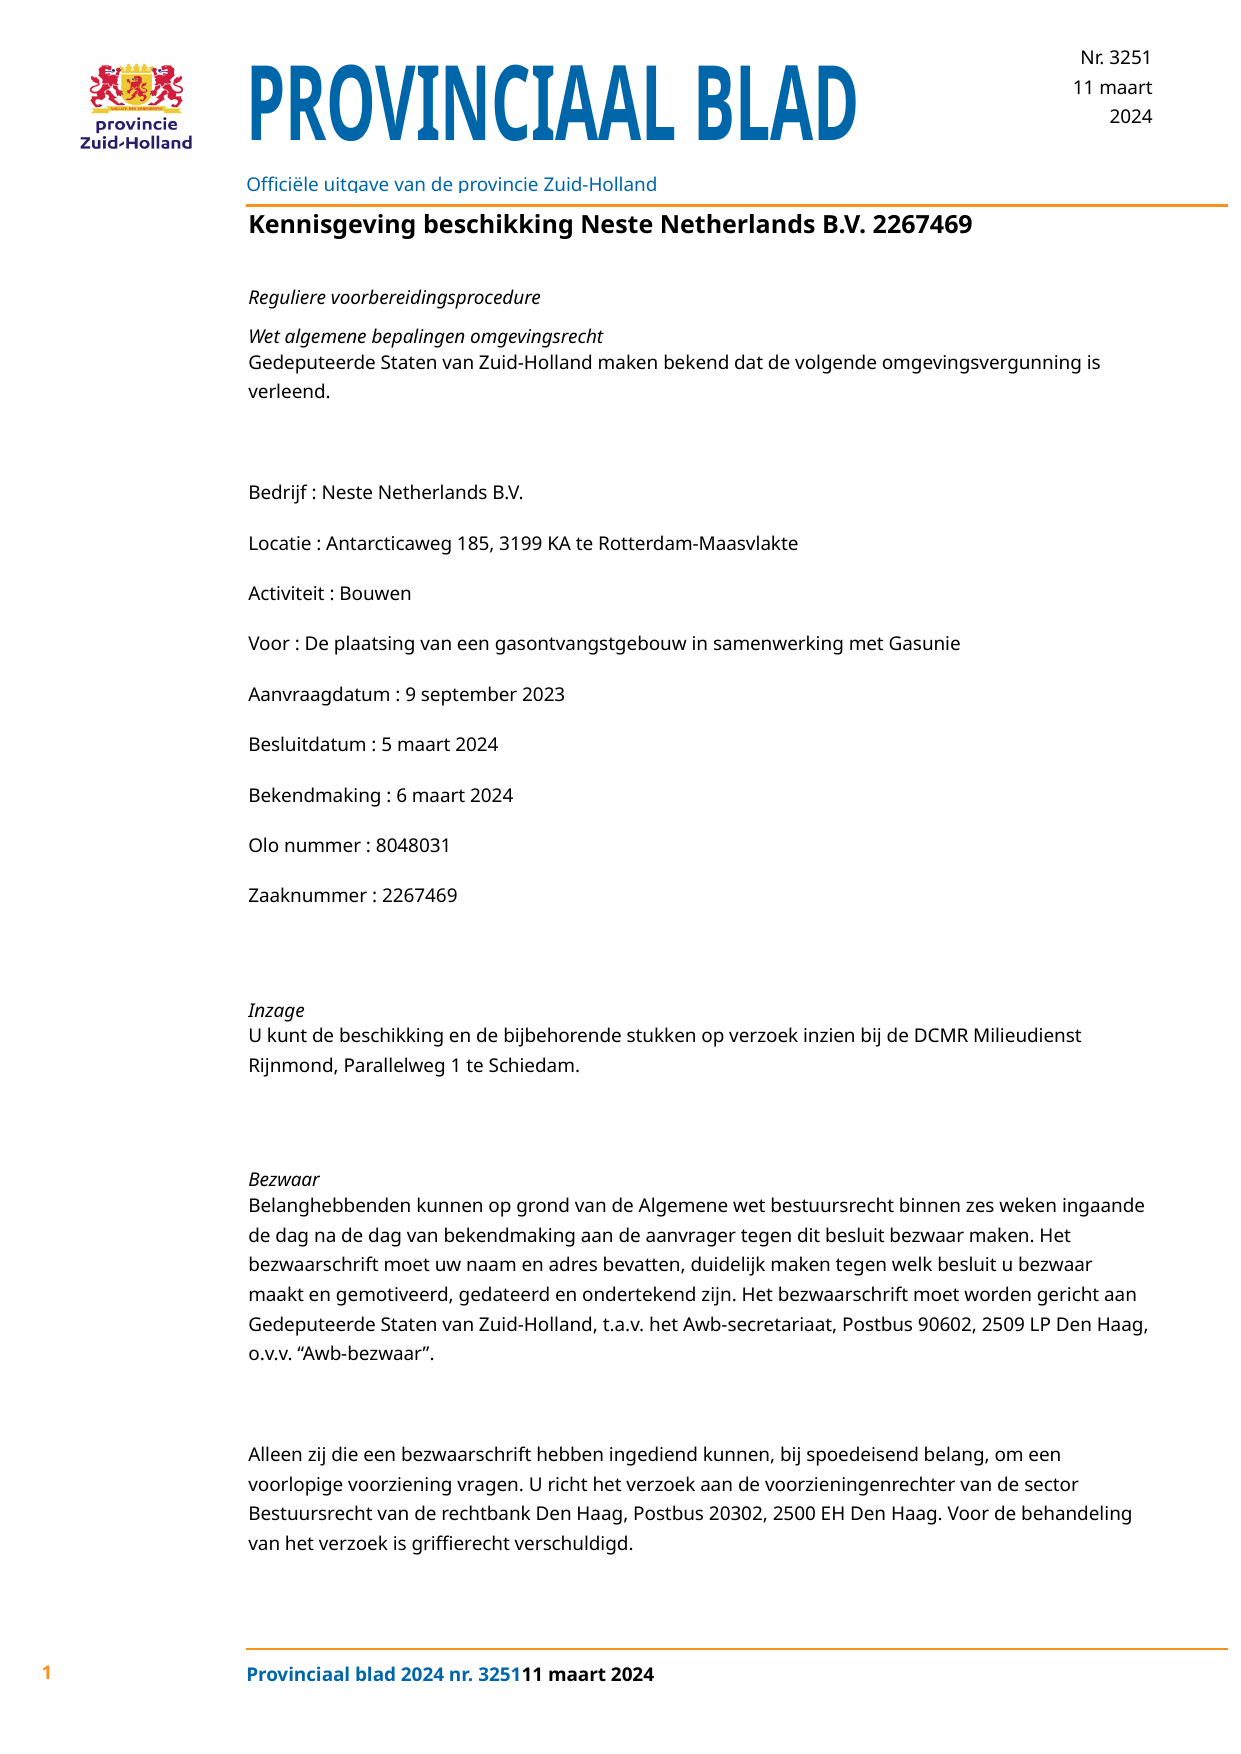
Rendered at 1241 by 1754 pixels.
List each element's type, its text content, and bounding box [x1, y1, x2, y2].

text Olo nummer : 8048031 [248, 832, 1152, 858]
text Belanghebbenden kunnen op grond van de Algemene wet bestuursrecht binnen zes weken ingaande de dag na de dag van bekendmaking aan de aanvrager tegen dit besluit bezwaar maken. Het bezwaarschrift moet uw naam en adres bevatten, duidelijk maken tegen welk besluit u bezwaar maakt en gemotiveerd, gedateerd en ondertekend zijn. Het bezwaarschrift moet worden gericht aan Gedeputeerde Staten van Zuid-Holland, t.a.v. het Awb-secretariaat, Postbus 90602, 2509 LP Den Haag, o.v.v. “Awb-bezwaar”. [248, 1192, 1152, 1366]
text Locatie : Antarcticaweg 185, 3199 KA te Rotterdam-Maasvlakte [248, 530, 1152, 555]
text Bezwaar [248, 1167, 1152, 1192]
text Besluitdatum : 5 maart 2024 [248, 731, 1152, 757]
text Alleen zij die een bezwaarschrift hebben ingediend kunnen, bij spoedeisend belang, om een voorlopige voorziening vragen. U richt het verzoek aan de voorzieningenrechter van de sector Bestuursrecht van de rechtbank Den Haag, Postbus 20302, 2500 EH Den Haag. Voor de behandeling van het verzoek is griffierecht verschuldigd. [248, 1441, 1152, 1556]
text Wet algemene bepalingen omgevingsrecht [248, 323, 1152, 349]
text Zaaknummer : 2267469 [248, 883, 1152, 908]
text Voor : De plaatsing van een gasontvangstgebouw in samenwerking met Gasunie [248, 631, 1152, 656]
picture [41, 47, 231, 172]
text Activiteit : Bouwen [248, 580, 1152, 606]
text Inzage [248, 997, 1152, 1023]
text Bedrijf : Neste Netherlands B.V. [248, 479, 1152, 505]
text Aanvraagdatum : 9 september 2023 [248, 681, 1152, 707]
text Gedeputeerde Staten van Zuid-Holland maken bekend dat de volgende omgevingsvergunning is verleend. [248, 349, 1152, 404]
text Bekendmaking : 6 maart 2024 [248, 782, 1152, 807]
text U kunt de beschikking en de bijbehorende stukken op verzoek inzien bij de DCMR Milieudienst Rijnmond, Parallelweg 1 te Schiedam. [248, 1023, 1152, 1078]
text Reguliere voorbereidingsprocedure [248, 284, 1152, 309]
text Kennisgeving beschikking Neste Netherlands B.V. 2267469 [248, 207, 1152, 241]
